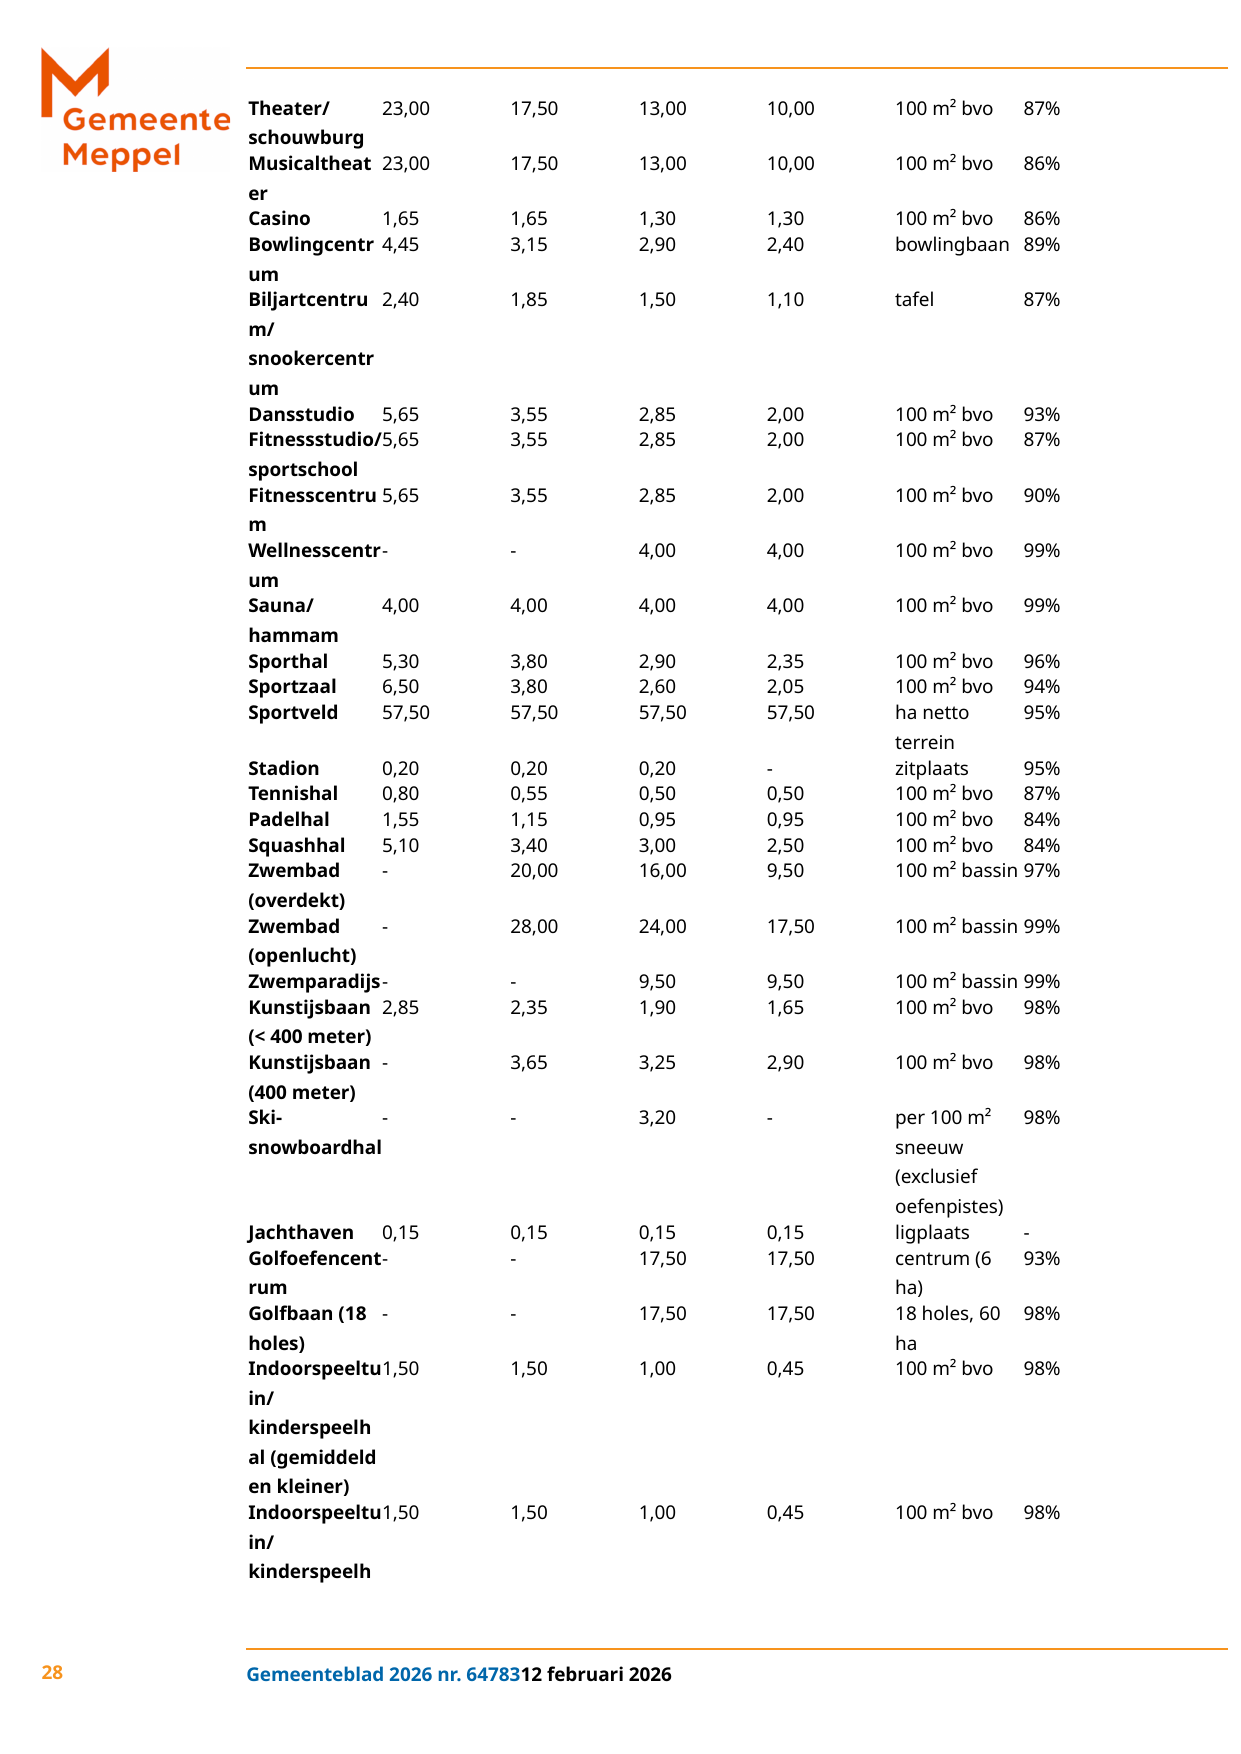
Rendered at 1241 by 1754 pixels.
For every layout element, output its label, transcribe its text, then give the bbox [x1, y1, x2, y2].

table_cell 57,50 [767, 699, 895, 755]
table_cell 86% [1023, 150, 1152, 205]
table_cell 87% [1023, 286, 1152, 401]
table_cell 13,00 [639, 95, 767, 150]
table_cell 1,65 [767, 994, 895, 1049]
table_cell 3,20 [639, 1105, 767, 1219]
table_cell 0,15 [639, 1219, 767, 1245]
table_cell 3,40 [510, 832, 638, 858]
table_cell Squashhal [248, 832, 382, 858]
table_cell 4,00 [382, 593, 510, 648]
table_cell - [382, 913, 510, 968]
table_cell 90% [1023, 482, 1152, 537]
table_cell - [1023, 1219, 1152, 1245]
table_cell 100 m² bvo [895, 95, 1023, 150]
table_cell 2,85 [382, 994, 510, 1049]
table_cell per 100 m² sneeuw (exclusief oefenpistes) [895, 1105, 1023, 1219]
table_cell 28,00 [510, 913, 638, 968]
table_cell 98% [1023, 994, 1152, 1049]
table_cell 1,30 [767, 205, 895, 231]
table_cell 2,85 [639, 427, 767, 482]
table_cell 100 m² bvo [895, 994, 1023, 1049]
table_cell 98% [1023, 1500, 1152, 1584]
table_cell 0,95 [639, 806, 767, 832]
table_cell 99% [1023, 968, 1152, 994]
table_cell Theater/schouwburg [248, 95, 382, 150]
table_cell 6,50 [382, 674, 510, 699]
table_cell 2,35 [767, 648, 895, 674]
table_cell Biljartcentrum/ snookercentrum [248, 286, 382, 401]
table_cell 17,50 [767, 1300, 895, 1355]
table_cell 2,90 [639, 231, 767, 286]
table_cell 18 holes, 60 ha [895, 1300, 1023, 1355]
table_cell - [510, 1105, 638, 1219]
table_cell 23,00 [382, 150, 510, 205]
table_cell Stadion [248, 755, 382, 780]
table_cell 1,50 [382, 1355, 510, 1499]
table_cell 0,50 [767, 780, 895, 806]
table_cell 1,65 [510, 205, 638, 231]
table_cell 96% [1023, 648, 1152, 674]
table_cell - [382, 1049, 510, 1104]
table_cell Sauna/ hammam [248, 593, 382, 648]
table_cell Ski- snowboardhal [248, 1105, 382, 1219]
table_cell 98% [1023, 1105, 1152, 1219]
table_cell 5,65 [382, 401, 510, 427]
table_cell 1,90 [639, 994, 767, 1049]
table_cell 5,65 [382, 427, 510, 482]
table_cell 2,40 [382, 286, 510, 401]
table_cell 2,90 [767, 1049, 895, 1104]
table_cell 100 m² bvo [895, 482, 1023, 537]
table_cell 84% [1023, 806, 1152, 832]
table_cell 1,65 [382, 205, 510, 231]
table_cell 5,10 [382, 832, 510, 858]
table_cell 16,00 [639, 858, 767, 913]
table_cell - [767, 1105, 895, 1219]
table_cell 100 m² bassin [895, 968, 1023, 994]
table_cell Sportzaal [248, 674, 382, 699]
table_cell - [510, 537, 638, 593]
table_cell Indoorspeeltuin/ kinderspeelhal (gemiddeld en kleiner) [248, 1355, 382, 1499]
table_cell 0,20 [639, 755, 767, 780]
table_cell 4,00 [767, 537, 895, 593]
table_cell 20,00 [510, 858, 638, 913]
table_cell 100 m² bvo [895, 427, 1023, 482]
table_cell 98% [1023, 1300, 1152, 1355]
table_cell Padelhal [248, 806, 382, 832]
table_cell Sportveld [248, 699, 382, 755]
table_cell - [382, 1105, 510, 1219]
table_cell 4,00 [639, 593, 767, 648]
table_cell 100 m² bassin [895, 913, 1023, 968]
table_cell 4,00 [510, 593, 638, 648]
table_cell 1,00 [639, 1355, 767, 1499]
table_cell 3,65 [510, 1049, 638, 1104]
table_cell Fitnesscentrum [248, 482, 382, 537]
table_cell 98% [1023, 1355, 1152, 1499]
table_cell 17,50 [639, 1245, 767, 1300]
table_cell 9,50 [639, 968, 767, 994]
table_cell 17,50 [767, 913, 895, 968]
table_cell bowlingbaan [895, 231, 1023, 286]
table_cell 0,45 [767, 1355, 895, 1499]
table_cell 100 m² bvo [895, 1049, 1023, 1104]
table_cell 2,05 [767, 674, 895, 699]
table_cell 5,65 [382, 482, 510, 537]
table_cell 2,00 [767, 482, 895, 537]
table_cell 87% [1023, 427, 1152, 482]
table_cell 17,50 [767, 1245, 895, 1300]
table_cell 87% [1023, 780, 1152, 806]
table_cell - [767, 755, 895, 780]
table_cell 10,00 [767, 150, 895, 205]
table_cell 99% [1023, 913, 1152, 968]
table_cell 17,50 [510, 150, 638, 205]
table_cell ha netto terrein [895, 699, 1023, 755]
table_cell 9,50 [767, 858, 895, 913]
table_cell Sporthal [248, 648, 382, 674]
table_cell 3,55 [510, 401, 638, 427]
table_cell Dansstudio [248, 401, 382, 427]
table_cell - [382, 968, 510, 994]
table_cell - [382, 1245, 510, 1300]
table_cell 3,55 [510, 427, 638, 482]
table_cell 3,80 [510, 674, 638, 699]
table_cell ligplaats [895, 1219, 1023, 1245]
table_cell zitplaats [895, 755, 1023, 780]
table_cell 2,00 [767, 401, 895, 427]
table_cell - [382, 858, 510, 913]
table_cell 57,50 [382, 699, 510, 755]
table_cell 1,50 [382, 1500, 510, 1584]
table_cell 9,50 [767, 968, 895, 994]
table_cell Golfbaan (18 holes) [248, 1300, 382, 1355]
table_cell Jachthaven [248, 1219, 382, 1245]
table_cell 2,40 [767, 231, 895, 286]
table_cell 1,00 [639, 1500, 767, 1584]
table_cell 2,85 [639, 482, 767, 537]
table_cell 24,00 [639, 913, 767, 968]
table_cell Tennishal [248, 780, 382, 806]
table_cell 99% [1023, 537, 1152, 593]
table_cell Wellnesscentrum [248, 537, 382, 593]
table_cell 100 m² bvo [895, 401, 1023, 427]
table_cell 2,90 [639, 648, 767, 674]
table_cell 89% [1023, 231, 1152, 286]
table_cell 84% [1023, 832, 1152, 858]
table_cell Zwembad (overdekt) [248, 858, 382, 913]
table_cell 2,35 [510, 994, 638, 1049]
table_cell 2,60 [639, 674, 767, 699]
table_cell 1,85 [510, 286, 638, 401]
table_cell 23,00 [382, 95, 510, 150]
table_cell 1,55 [382, 806, 510, 832]
table_cell 17,50 [510, 95, 638, 150]
table_cell 0,45 [767, 1500, 895, 1584]
table_cell 100 m² bvo [895, 1355, 1023, 1499]
table_cell 0,55 [510, 780, 638, 806]
table_cell 99% [1023, 593, 1152, 648]
table_cell Bowlingcentrum [248, 231, 382, 286]
table_cell 100 m² bvo [895, 205, 1023, 231]
table_cell 3,00 [639, 832, 767, 858]
table_cell 95% [1023, 699, 1152, 755]
table_cell 100 m² bvo [895, 832, 1023, 858]
table_cell 95% [1023, 755, 1152, 780]
table_cell 1,15 [510, 806, 638, 832]
table_cell 4,00 [767, 593, 895, 648]
table_cell 1,50 [510, 1355, 638, 1499]
table_cell Golfoefencentrum [248, 1245, 382, 1300]
table_cell - [382, 1300, 510, 1355]
table_cell 100 m² bvo [895, 1500, 1023, 1584]
table_cell 57,50 [510, 699, 638, 755]
table_cell 100 m² bvo [895, 674, 1023, 699]
table_cell 0,15 [382, 1219, 510, 1245]
table_cell 93% [1023, 1245, 1152, 1300]
table_cell Zwemparadijs [248, 968, 382, 994]
table_cell Indoorspeeltuin/ kinderspeelh [248, 1500, 382, 1584]
table_cell 100 m² bvo [895, 150, 1023, 205]
table_cell 100 m² bvo [895, 806, 1023, 832]
table_cell 94% [1023, 674, 1152, 699]
table_cell Casino [248, 205, 382, 231]
table_cell 4,45 [382, 231, 510, 286]
table_cell - [510, 1300, 638, 1355]
table_cell - [510, 968, 638, 994]
table_cell 93% [1023, 401, 1152, 427]
table_cell 17,50 [639, 1300, 767, 1355]
table_cell 1,30 [639, 205, 767, 231]
table_cell 1,50 [510, 1500, 638, 1584]
table_cell 0,50 [639, 780, 767, 806]
table_cell 0,95 [767, 806, 895, 832]
table_cell Kunstijsbaan (< 400 meter) [248, 994, 382, 1049]
table_cell 2,50 [767, 832, 895, 858]
table_cell 4,00 [639, 537, 767, 593]
table_cell 0,20 [382, 755, 510, 780]
table_cell tafel [895, 286, 1023, 401]
table_cell 100 m² bvo [895, 537, 1023, 593]
table_cell 1,10 [767, 286, 895, 401]
table_cell 3,80 [510, 648, 638, 674]
picture [41, 47, 231, 172]
table_cell 5,30 [382, 648, 510, 674]
table_cell 0,15 [510, 1219, 638, 1245]
table_cell 86% [1023, 205, 1152, 231]
table_cell - [382, 537, 510, 593]
table_cell 100 m² bvo [895, 780, 1023, 806]
table_cell 13,00 [639, 150, 767, 205]
table_cell 3,15 [510, 231, 638, 286]
table_cell 87% [1023, 95, 1152, 150]
table_cell 3,55 [510, 482, 638, 537]
table_cell Kunstijsbaan (400 meter) [248, 1049, 382, 1104]
table_cell 10,00 [767, 95, 895, 150]
table_cell 2,85 [639, 401, 767, 427]
table_cell centrum (6 ha) [895, 1245, 1023, 1300]
table_cell 2,00 [767, 427, 895, 482]
table_cell Musicaltheater [248, 150, 382, 205]
table_cell 100 m² bvo [895, 593, 1023, 648]
table_cell 100 m² bassin [895, 858, 1023, 913]
table_cell Fitnessstudio/ sportschool [248, 427, 382, 482]
table_cell 97% [1023, 858, 1152, 913]
table_cell 0,15 [767, 1219, 895, 1245]
table_cell 98% [1023, 1049, 1152, 1104]
table_cell 1,50 [639, 286, 767, 401]
table_cell 57,50 [639, 699, 767, 755]
table_cell 0,20 [510, 755, 638, 780]
table_cell 0,80 [382, 780, 510, 806]
table_cell Zwembad (openlucht) [248, 913, 382, 968]
table_cell 100 m² bvo [895, 648, 1023, 674]
table_cell 3,25 [639, 1049, 767, 1104]
table_cell - [510, 1245, 638, 1300]
